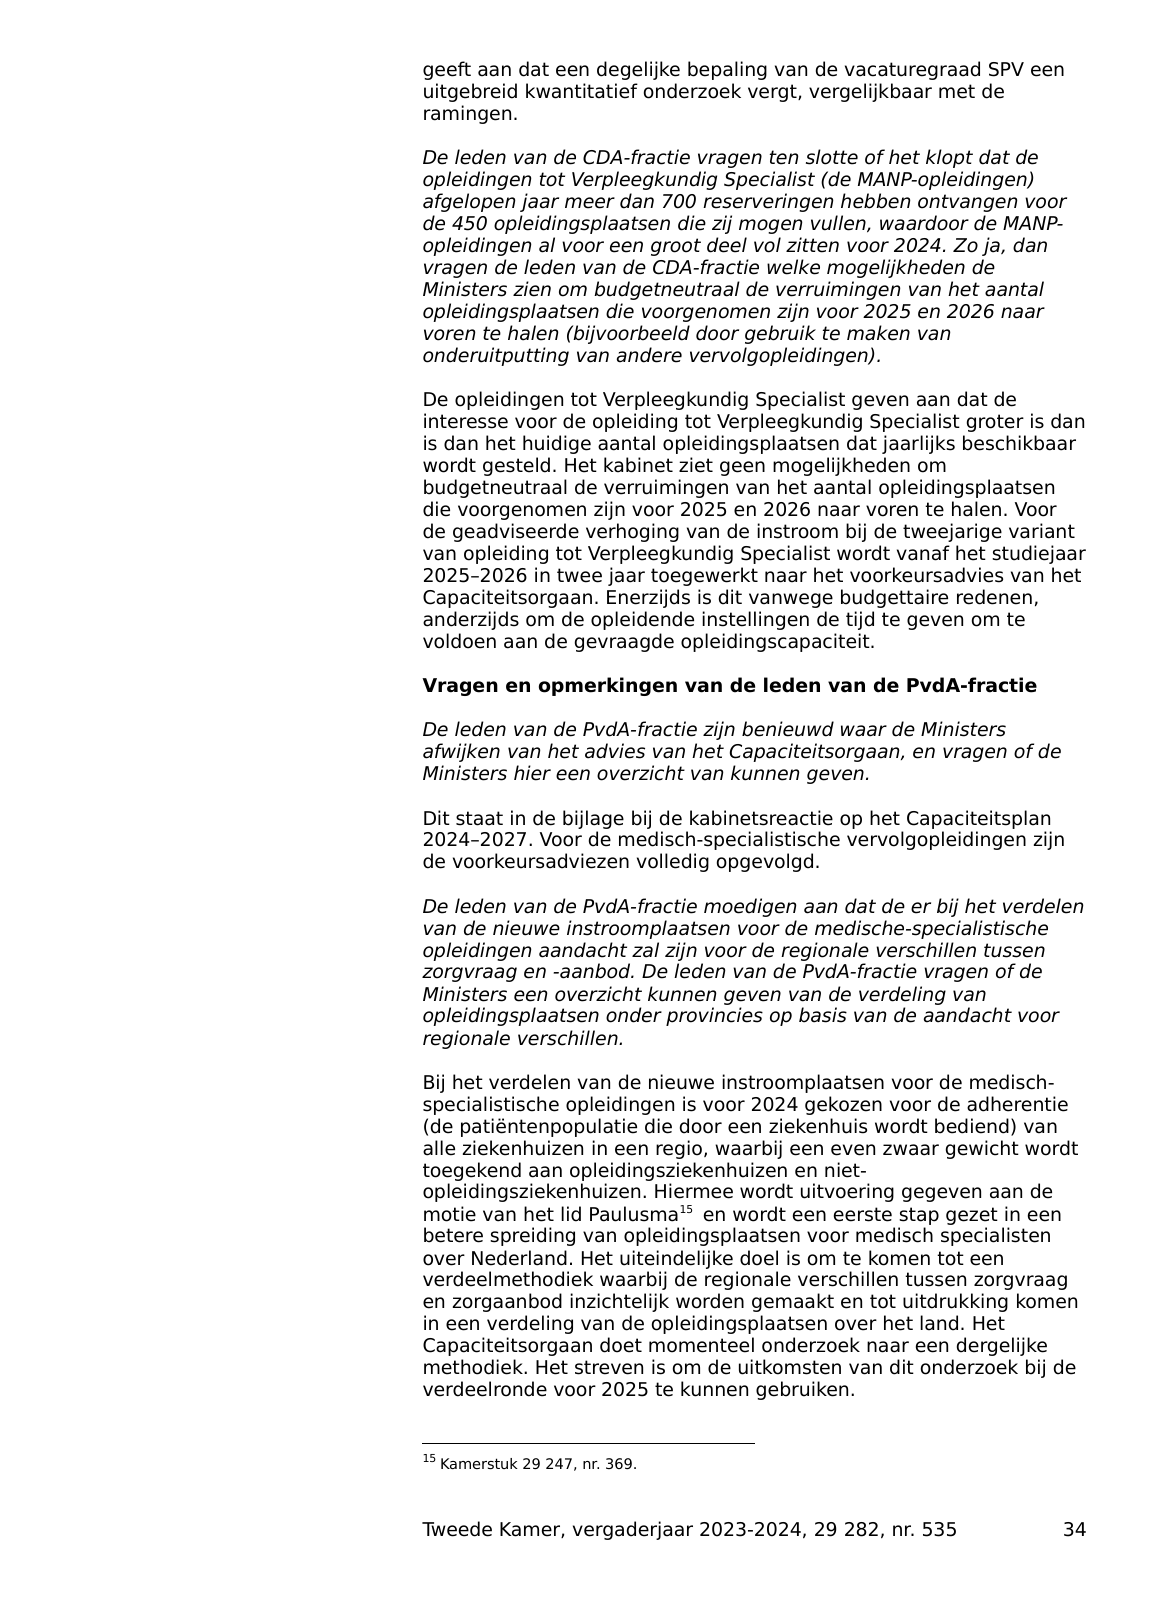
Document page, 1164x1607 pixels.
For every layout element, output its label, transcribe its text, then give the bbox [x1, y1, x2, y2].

text Kamerstuk 29 247, nr. 369. [422, 1452, 1087, 1474]
text De leden van de PvdA-fractie moedigen aan dat de er bij het verdelen van de nieuwe instroomplaatsen voor de medische-specialistische opleidingen aandacht zal zijn voor de regionale verschillen tussen zorgvraag en -aanbod. De leden van de PvdA-fractie vragen of de Ministers een overzicht kunnen geven van de verdeling van opleidingsplaatsen onder provincies op basis van de aandacht voor regionale verschillen. [422, 896, 1087, 1049]
subtitle Vragen en opmerkingen van de leden van de PvdA-fractie [422, 675, 1087, 697]
text De leden van de CDA-fractie vragen ten slotte of het klopt dat de opleidingen tot Verpleegkundig Specialist (de MANP-opleidingen) afgelopen jaar meer dan 700 reserveringen hebben ontvangen voor de 450 opleidingsplaatsen die zij mogen vullen, waardoor de MANP-opleidingen al voor een groot deel vol zitten voor 2024. Zo ja, dan vragen de leden van de CDA-fractie welke mogelijkheden de Ministers zien om budgetneutraal de verruimingen van het aantal opleidingsplaatsen die voorgenomen zijn voor 2025 en 2026 naar voren te halen (bijvoorbeeld door gebruik te maken van onderuitputting van andere vervolgopleidingen). [422, 147, 1087, 367]
text De opleidingen tot Verpleegkundig Specialist geven aan dat de interesse voor de opleiding tot Verpleegkundig Specialist groter is dan is dan het huidige aantal opleidingsplaatsen dat jaarlijks beschikbaar wordt gesteld. Het kabinet ziet geen mogelijkheden om budgetneutraal de verruimingen van het aantal opleidingsplaatsen die voorgenomen zijn voor 2025 en 2026 naar voren te halen. Voor de geadviseerde verhoging van de instroom bij de tweejarige variant van opleiding tot Verpleegkundig Specialist wordt vanaf het studiejaar 2025–2026 in twee jaar toegewerkt naar het voorkeursadvies van het Capaciteitsorgaan. Enerzijds is dit vanwege budgettaire redenen, anderzijds om de opleidende instellingen de tijd te geven om te voldoen aan de gevraagde opleidingscapaciteit. [422, 389, 1087, 653]
text Bij het verdelen van de nieuwe instroomplaatsen voor de medisch-specialistische opleidingen is voor 2024 gekozen voor de adherentie (de patiëntenpopulatie die door een ziekenhuis wordt bediend) van alle ziekenhuizen in een regio, waarbij een even zwaar gewicht wordt toegekend aan opleidingsziekenhuizen en niet-opleidingsziekenhuizen. Hiermee wordt uitvoering gegeven aan de motie van het lid Paulusma en wordt een eerste stap gezet in een betere spreiding van opleidingsplaatsen voor medisch specialisten over Nederland. Het uiteindelijke doel is om te komen tot een verdeelmethodiek waarbij de regionale verschillen tussen zorgvraag en zorgaanbod inzichtelijk worden gemaakt en tot uitdrukking komen in een verdeling van de opleidingsplaatsen over het land. Het Capaciteitsorgaan doet momenteel onderzoek naar een dergelijke methodiek. Het streven is om de uitkomsten van dit onderzoek bij de verdeelronde voor 2025 te kunnen gebruiken. [422, 1072, 1087, 1401]
text geeft aan dat een degelijke bepaling van de vacaturegraad SPV een uitgebreid kwantitatief onderzoek vergt, vergelijkbaar met de ramingen. [422, 59, 1087, 125]
text De leden van de PvdA-fractie zijn benieuwd waar de Ministers afwijken van het advies van het Capaciteitsorgaan, en vragen of de Ministers hier een overzicht van kunnen geven. [422, 719, 1087, 785]
text Dit staat in de bijlage bij de kabinetsreactie op het Capaciteitsplan 2024–2027. Voor de medisch-specialistische vervolgopleidingen zijn de voorkeursadviezen volledig opgevolgd. [422, 807, 1087, 873]
